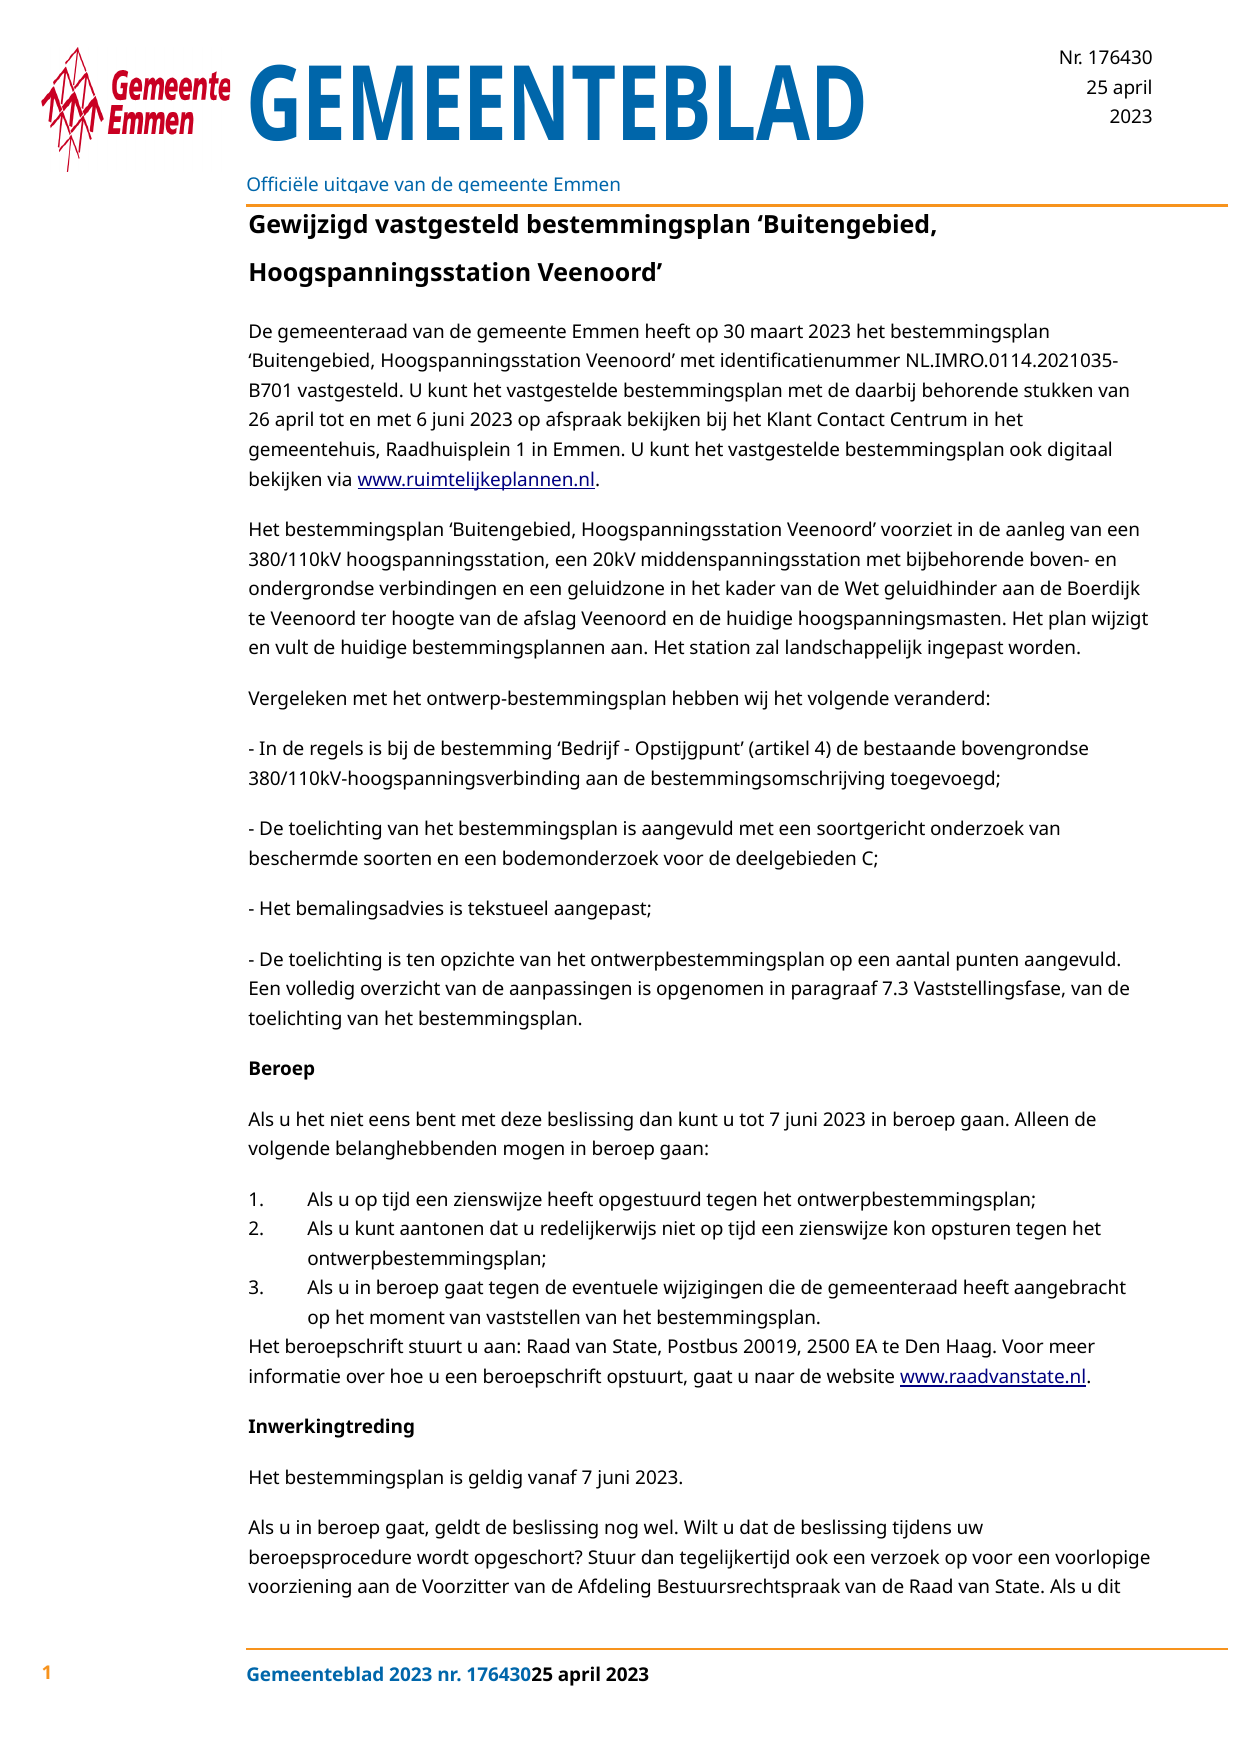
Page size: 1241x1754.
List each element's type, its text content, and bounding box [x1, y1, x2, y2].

text Als u het niet eens bent met deze beslissing dan kunt u tot 7 juni 2023 in beroep gaan. Alleen de volgende belanghebbenden mogen in beroep gaan: [248, 1106, 1152, 1161]
text Het bestemmingsplan is geldig vanaf 7 juni 2023. [248, 1464, 1152, 1490]
text Beroep [248, 1055, 1152, 1081]
list Als u kunt aantonen dat u redelijkerwijs niet op tijd een zienswijze kon opsturen tegen het ontwerpbestemmingsplan; [248, 1215, 1152, 1271]
text - De toelichting van het bestemmingsplan is aangevuld met een soortgericht onderzoek van beschermde soorten en een bodemonderzoek voor de deelgebieden C; [248, 815, 1152, 871]
text Als u in beroep gaat, geldt de beslissing nog wel. Wilt u dat de beslissing tijdens uw beroepsprocedure wordt opgeschort? Stuur dan tegelijkertijd ook een verzoek op voor een voorlopige voorziening aan de Voorzitter van de Afdeling Bestuursrechtspraak van de Raad van State. Als u dit [248, 1514, 1152, 1599]
list Als u in beroep gaat tegen de eventuele wijzigingen die de gemeenteraad heeft aangebracht op het moment van vaststellen van het bestemmingsplan. [248, 1274, 1152, 1330]
text - In de regels is bij de bestemming ‘Bedrijf - Opstijgpunt’ (artikel 4) de bestaande bovengrondse 380/110kV-hoogspanningsverbinding aan de bestemmingsomschrijving toegevoegd; [248, 735, 1152, 791]
picture [41, 47, 231, 172]
text Gewijzigd vastgesteld bestemmingsplan ‘Buitengebied, Hoogspanningsstation Veenoord’ [248, 207, 1152, 288]
list Als u op tijd een zienswijze heeft opgestuurd tegen het ontwerpbestemmingsplan; [248, 1186, 1152, 1212]
text Het bestemmingsplan ‘Buitengebied, Hoogspanningsstation Veenoord’ voorziet in de aanleg van een 380/110kV hoogspanningsstation, een 20kV middenspanningsstation met bijbehorende boven- en ondergrondse verbindingen en een geluidzone in het kader van de Wet geluidhinder aan de Boerdijk te Veenoord ter hoogte van de afslag Veenoord en de huidige hoogspanningsmasten. Het plan wijzigt en vult de huidige bestemmingsplannen aan. Het station zal landschappelijk ingepast worden. [248, 516, 1152, 660]
text - De toelichting is ten opzichte van het ontwerpbestemmingsplan op een aantal punten aangevuld. Een volledig overzicht van de aanpassingen is opgenomen in paragraaf 7.3 Vaststellingsfase, van de toelichting van het bestemmingsplan. [248, 946, 1152, 1031]
text Het beroepschrift stuurt u aan: Raad van State, Postbus 20019, 2500 EA te Den Haag. Voor meer informatie over hoe u een beroepschrift opstuurt, gaat u naar de website www.raadvanstate.nl. [248, 1334, 1152, 1389]
text De gemeenteraad van de gemeente Emmen heeft op 30 maart 2023 het bestemmingsplan ‘Buitengebied, Hoogspanningsstation Veenoord’ met identificatienummer NL.IMRO.0114.2021035-B701 vastgesteld. U kunt het vastgestelde bestemmingsplan met de daarbij behorende stukken van 26 april tot en met 6 juni 2023 op afspraak bekijken bij het Klant Contact Centrum in het gemeentehuis, Raadhuisplein 1 in Emmen. U kunt het vastgestelde bestemmingsplan ook digitaal bekijken via www.ruimtelijkeplannen.nl. [248, 318, 1152, 492]
text - Het bemalingsadvies is tekstueel aangepast; [248, 895, 1152, 921]
text Inwerkingtreding [248, 1414, 1152, 1439]
text Vergeleken met het ontwerp-bestemmingsplan hebben wij het volgende veranderd: [248, 685, 1152, 711]
